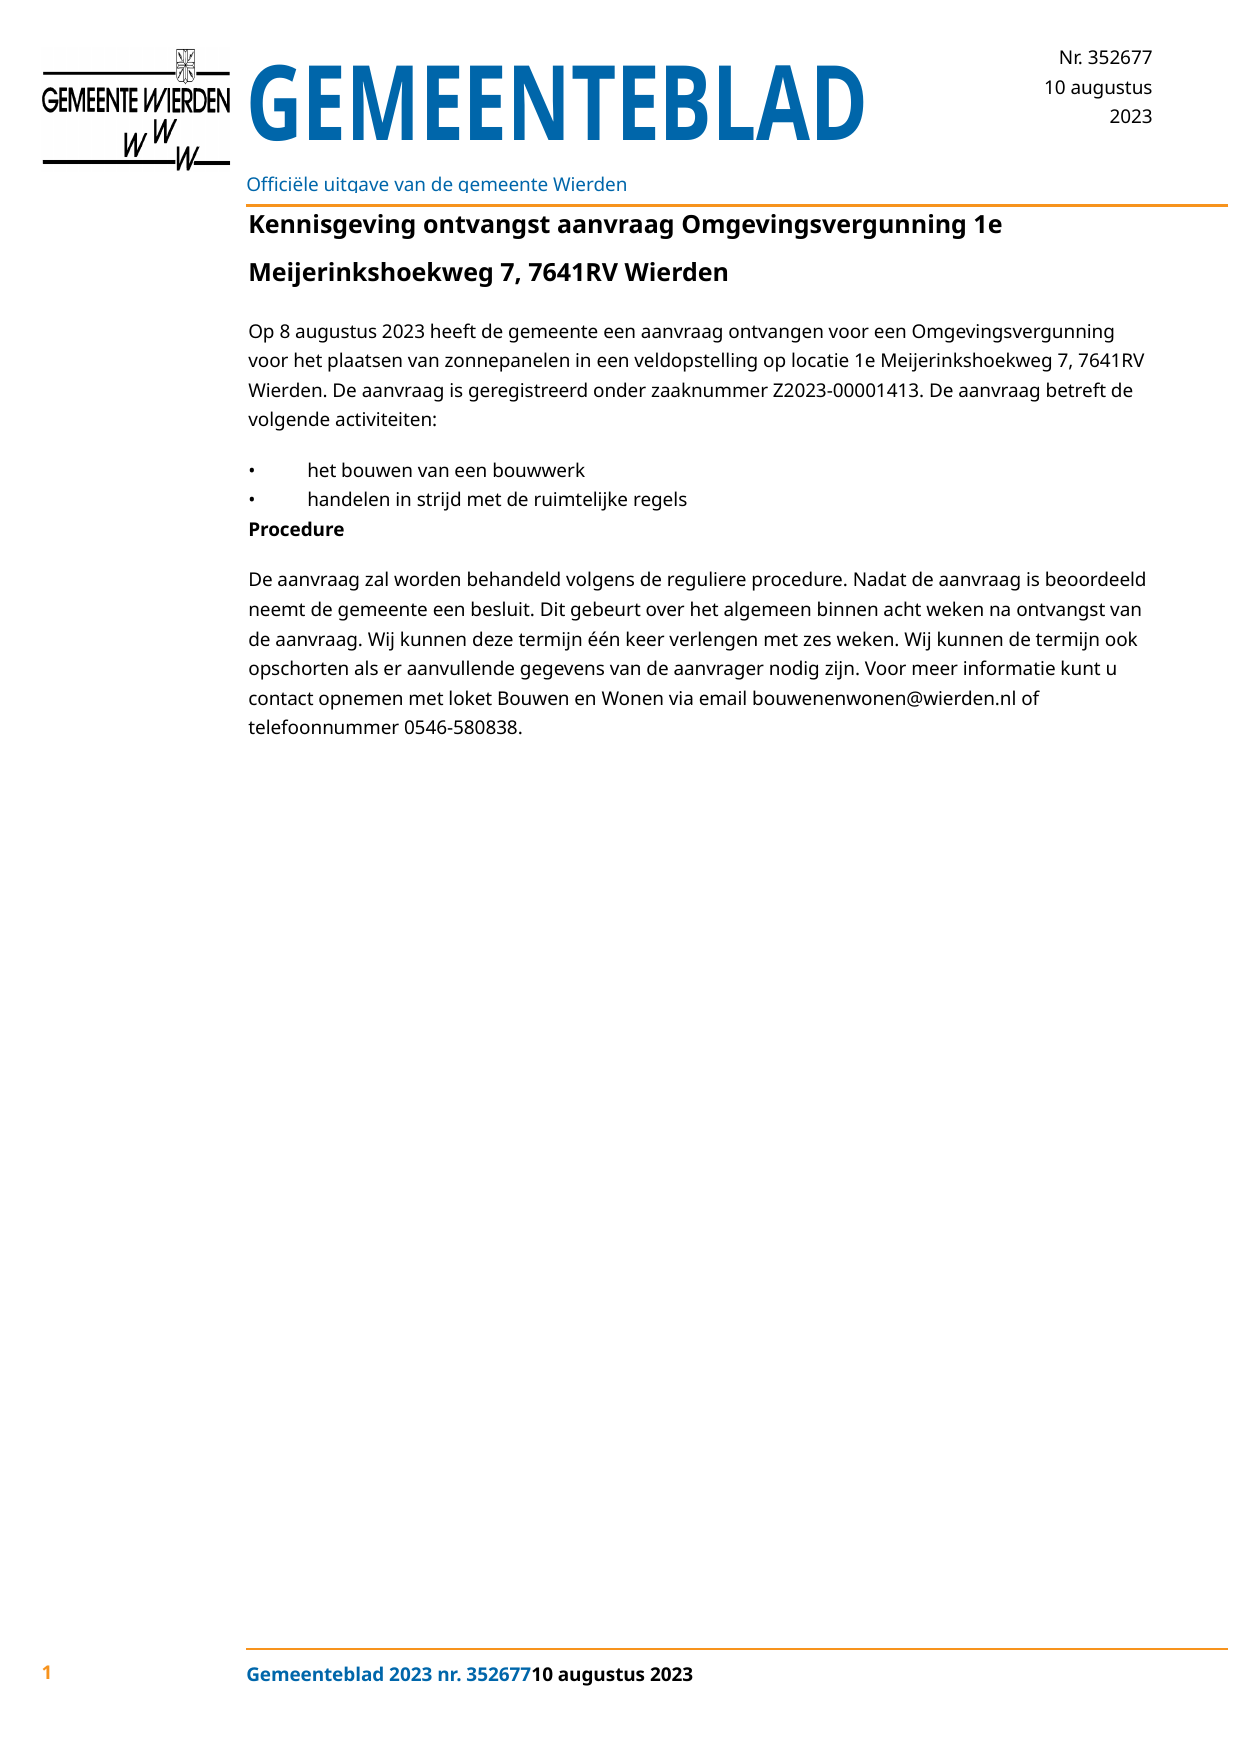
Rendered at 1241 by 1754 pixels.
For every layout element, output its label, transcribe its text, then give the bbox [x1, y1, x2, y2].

text Kennisgeving ontvangst aanvraag Omgevingsvergunning 1e Meijerinkshoekweg 7, 7641RV Wierden [248, 207, 1152, 288]
list handelen in strijd met de ruimtelijke regels [248, 487, 1152, 512]
text Procedure [248, 516, 1152, 542]
text De aanvraag zal worden behandeld volgens de reguliere procedure. Nadat de aanvraag is beoordeeld neemt de gemeente een besluit. Dit gebeurt over het algemeen binnen acht weken na ontvangst van de aanvraag. Wij kunnen deze termijn één keer verlengen met zes weken. Wij kunnen de termijn ook opschorten als er aanvullende gegevens van de aanvrager nodig zijn. Voor meer informatie kunt u contact opnemen met loket Bouwen en Wonen via email bouwenenwonen@wierden.nl of telefoonnummer 0546-580838. [248, 567, 1152, 740]
list het bouwen van een bouwwerk [248, 457, 1152, 483]
text Op 8 augustus 2023 heeft de gemeente een aanvraag ontvangen voor een Omgevingsvergunning voor het plaatsen van zonnepanelen in een veldopstelling op locatie 1e Meijerinkshoekweg 7, 7641RV Wierden. De aanvraag is geregistreerd onder zaaknummer Z2023-00001413. De aanvraag betreft de volgende activiteiten: [248, 318, 1152, 432]
picture [41, 47, 231, 172]
